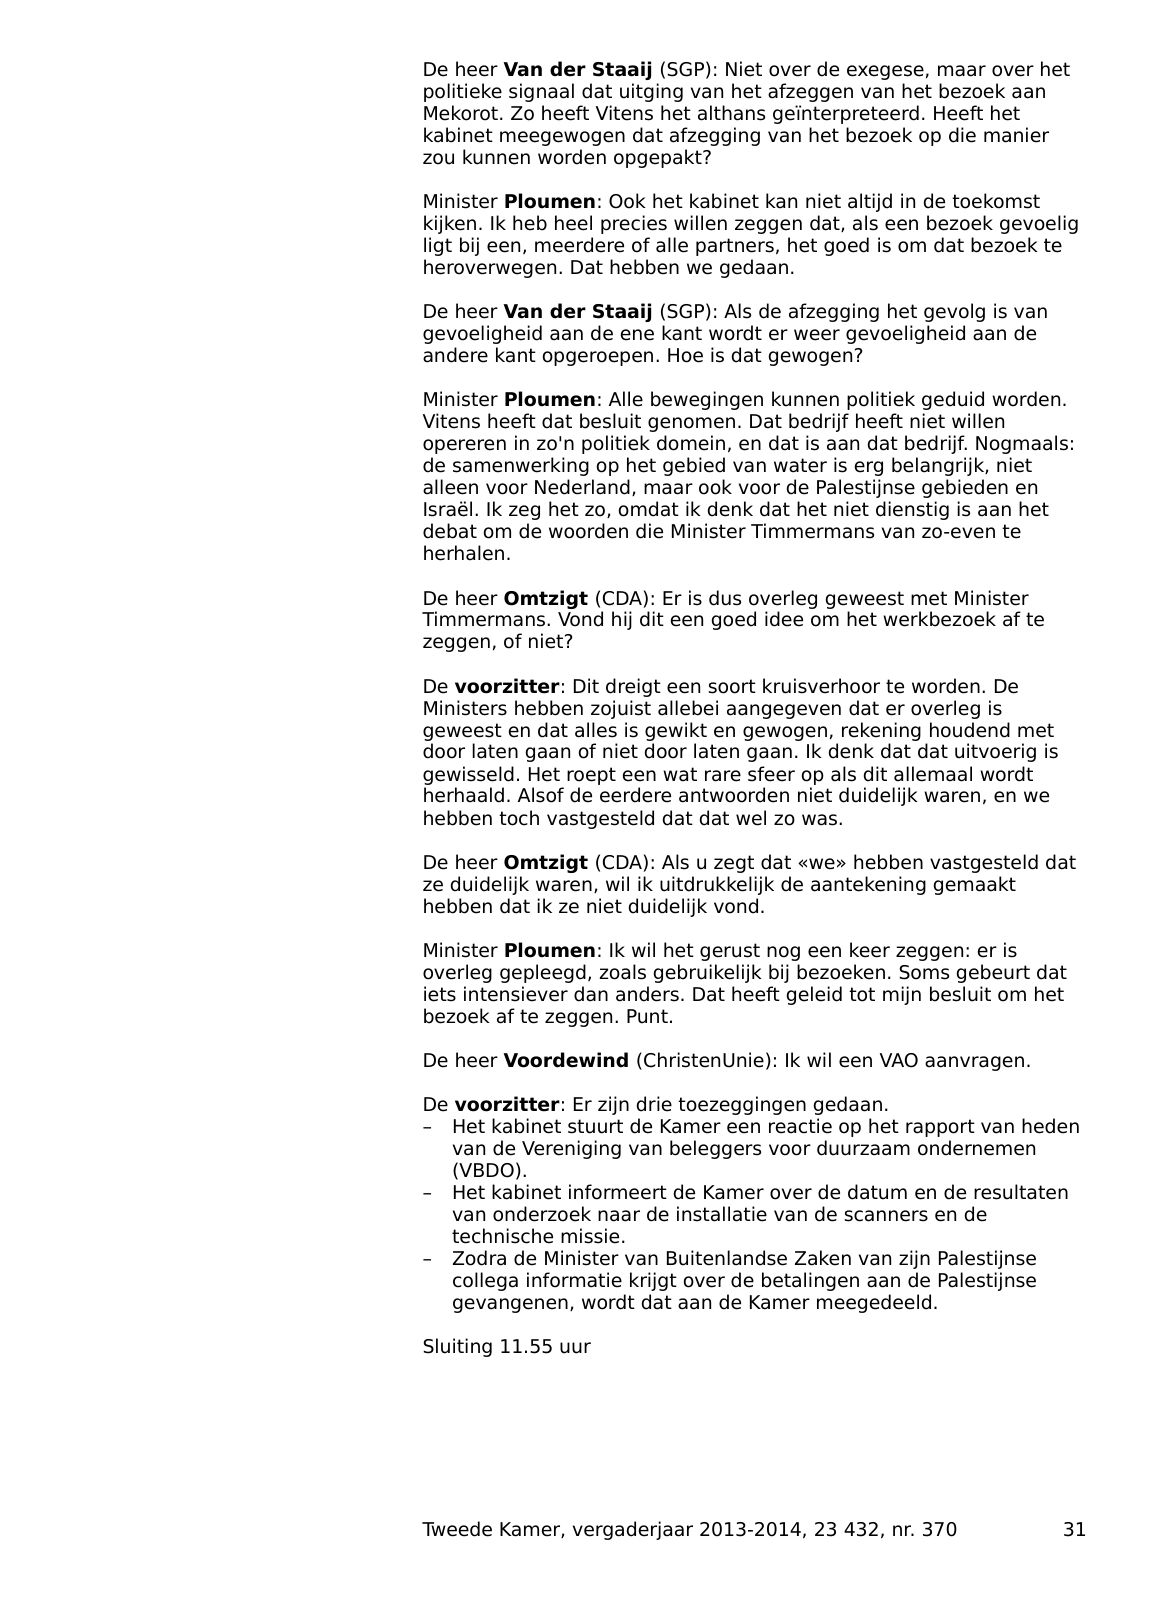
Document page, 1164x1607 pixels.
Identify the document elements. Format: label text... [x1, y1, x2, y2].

text – Het kabinet stuurt de Kamer een reactie op het rapport van heden van de Vereniging van beleggers voor duurzaam ondernemen (VBDO). [422, 1116, 1087, 1182]
text De heer Omtzigt (CDA): Er is dus overleg geweest met Minister Timmermans. Vond hij dit een goed idee om het werkbezoek af te zeggen, of niet? [422, 587, 1087, 653]
text Minister Ploumen: Ook het kabinet kan niet altijd in de toekomst kijken. Ik heb heel precies willen zeggen dat, als een bezoek gevoelig ligt bij een, meerdere of alle partners, het goed is om dat bezoek te heroverwegen. Dat hebben we gedaan. [422, 191, 1087, 279]
text Minister Ploumen: Ik wil het gerust nog een keer zeggen: er is overleg gepleegd, zoals gebruikelijk bij bezoeken. Soms gebeurt dat iets intensiever dan anders. Dat heeft geleid tot mijn besluit om het bezoek af te zeggen. Punt. [422, 940, 1087, 1028]
text – Zodra de Minister van Buitenlandse Zaken van zijn Palestijnse collega informatie krijgt over de betalingen aan de Palestijnse gevangenen, wordt dat aan de Kamer meegedeeld. [422, 1248, 1087, 1314]
text De heer Omtzigt (CDA): Als u zegt dat «we» hebben vastgesteld dat ze duidelijk waren, wil ik uitdrukkelijk de aantekening gemaakt hebben dat ik ze niet duidelijk vond. [422, 852, 1087, 917]
text De heer Voordewind (ChristenUnie): Ik wil een VAO aanvragen. [422, 1050, 1087, 1072]
text De heer Van der Staaij (SGP): Niet over de exegese, maar over het politieke signaal dat uitging van het afzeggen van het bezoek aan Mekorot. Zo heeft Vitens het althans geïnterpreteerd. Heeft het kabinet meegewogen dat afzegging van het bezoek op die manier zou kunnen worden opgepakt? [422, 59, 1087, 169]
text Minister Ploumen: Alle bewegingen kunnen politiek geduid worden. Vitens heeft dat besluit genomen. Dat bedrijf heeft niet willen opereren in zo'n politiek domein, en dat is aan dat bedrijf. Nogmaals: de samenwerking op het gebied van water is erg belangrijk, niet alleen voor Nederland, maar ook voor de Palestijnse gebieden en Israël. Ik zeg het zo, omdat ik denk dat het niet dienstig is aan het debat om de woorden die Minister Timmermans van zo-even te herhalen. [422, 389, 1087, 565]
text Sluiting 11.55 uur [422, 1336, 1087, 1358]
text De voorzitter: Dit dreigt een soort kruisverhoor te worden. De Ministers hebben zojuist allebei aangegeven dat er overleg is geweest en dat alles is gewikt en gewogen, rekening houdend met door laten gaan of niet door laten gaan. Ik denk dat dat uitvoerig is gewisseld. Het roept een wat rare sfeer op als dit allemaal wordt herhaald. Alsof de eerdere antwoorden niet duidelijk waren, en we hebben toch vastgesteld dat dat wel zo was. [422, 676, 1087, 829]
text De heer Van der Staaij (SGP): Als de afzegging het gevolg is van gevoeligheid aan de ene kant wordt er weer gevoeligheid aan de andere kant opgeroepen. Hoe is dat gewogen? [422, 301, 1087, 367]
text – Het kabinet informeert de Kamer over de datum en de resultaten van onderzoek naar de installatie van de scanners en de technische missie. [422, 1182, 1087, 1248]
text De voorzitter: Er zijn drie toezeggingen gedaan. [422, 1094, 1087, 1116]
